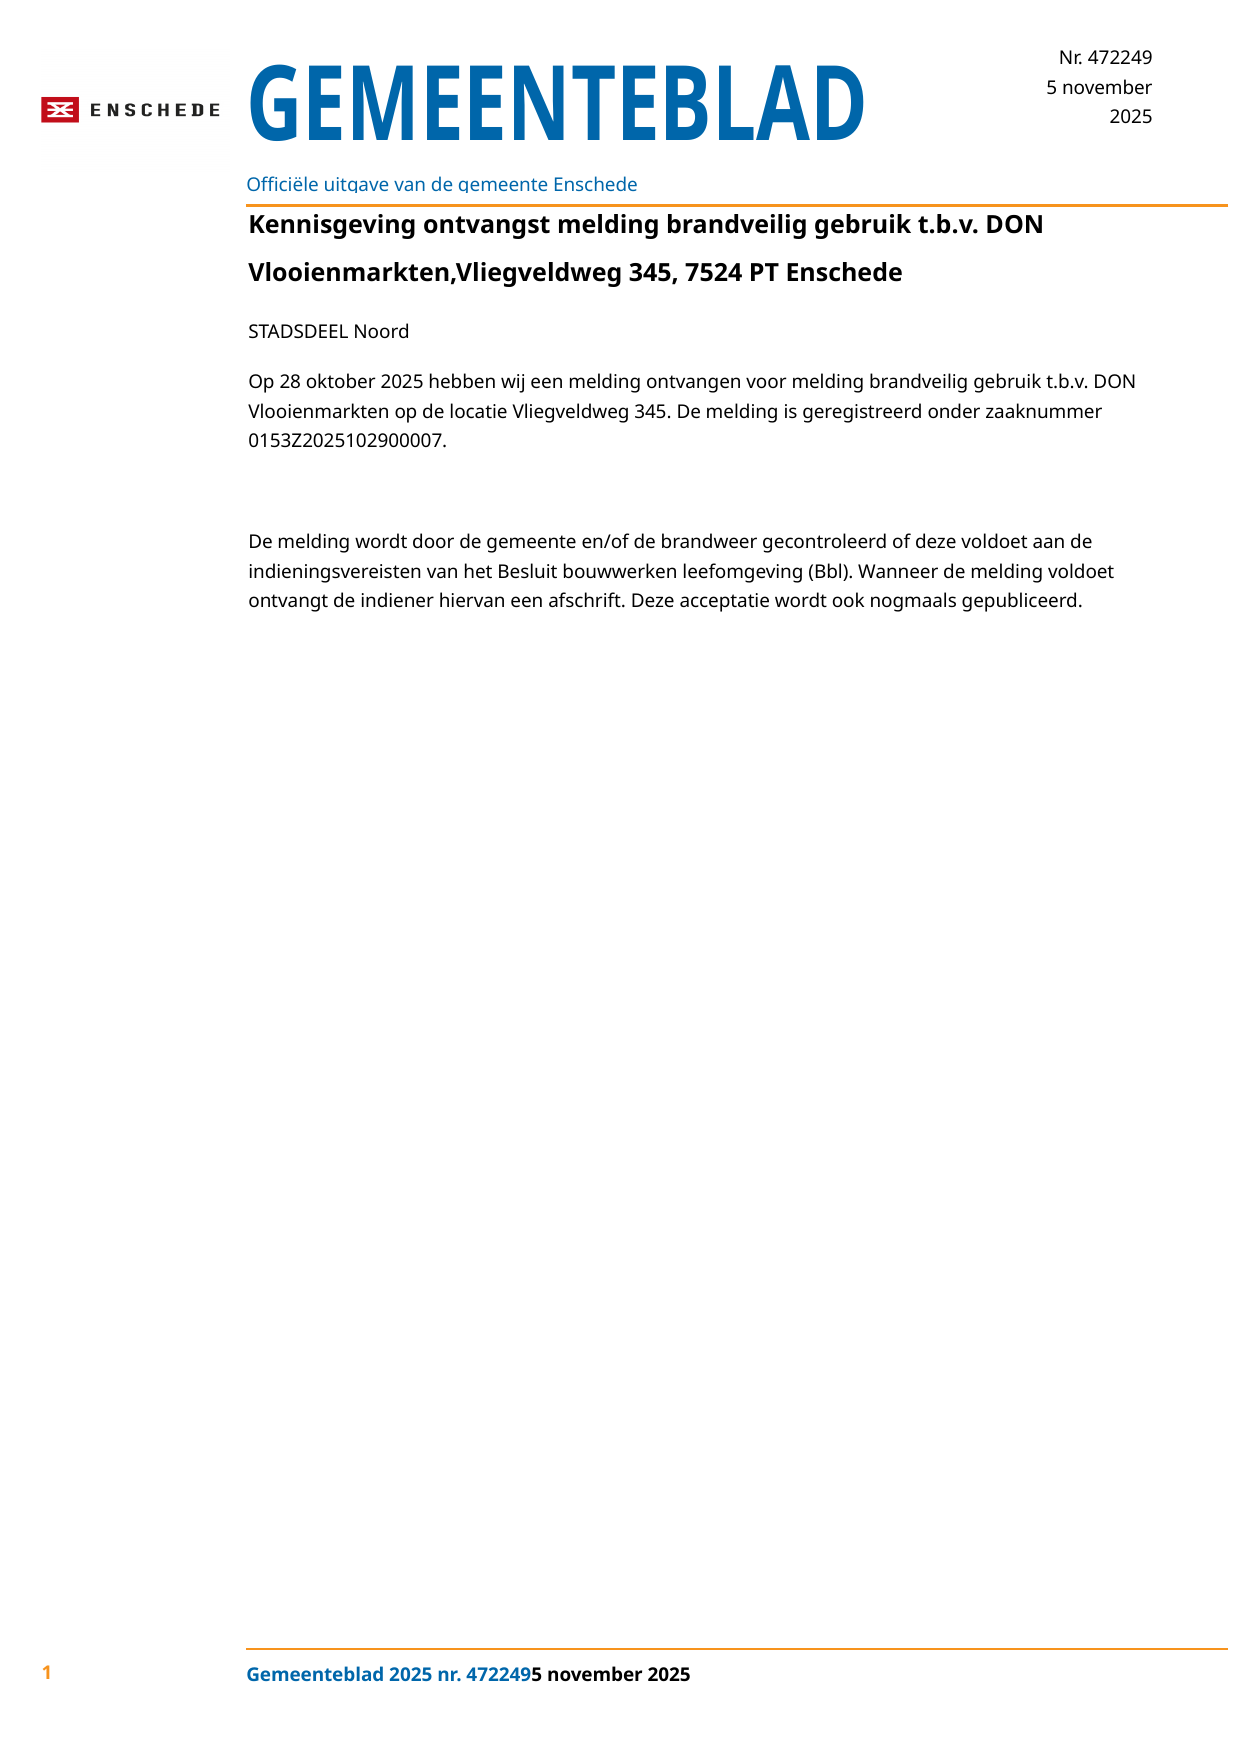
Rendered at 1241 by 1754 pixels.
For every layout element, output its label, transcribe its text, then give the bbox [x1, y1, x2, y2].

picture [41, 47, 231, 172]
text STADSDEEL Noord [248, 318, 1152, 344]
text Kennisgeving ontvangst melding brandveilig gebruik t.b.v. DON Vlooienmarkten,Vliegveldweg 345, 7524 PT Enschede [248, 207, 1152, 288]
text De melding wordt door de gemeente en/of de brandweer gecontroleerd of deze voldoet aan de indieningsvereisten van het Besluit bouwwerken leefomgeving (Bbl). Wanneer de melding voldoet ontvangt de indiener hiervan een afschrift. Deze acceptatie wordt ook nogmaals gepubliceerd. [248, 528, 1152, 613]
text Op 28 oktober 2025 hebben wij een melding ontvangen voor melding brandveilig gebruik t.b.v. DON Vlooienmarkten op de locatie Vliegveldweg 345. De melding is geregistreerd onder zaaknummer 0153Z2025102900007. [248, 368, 1152, 453]
